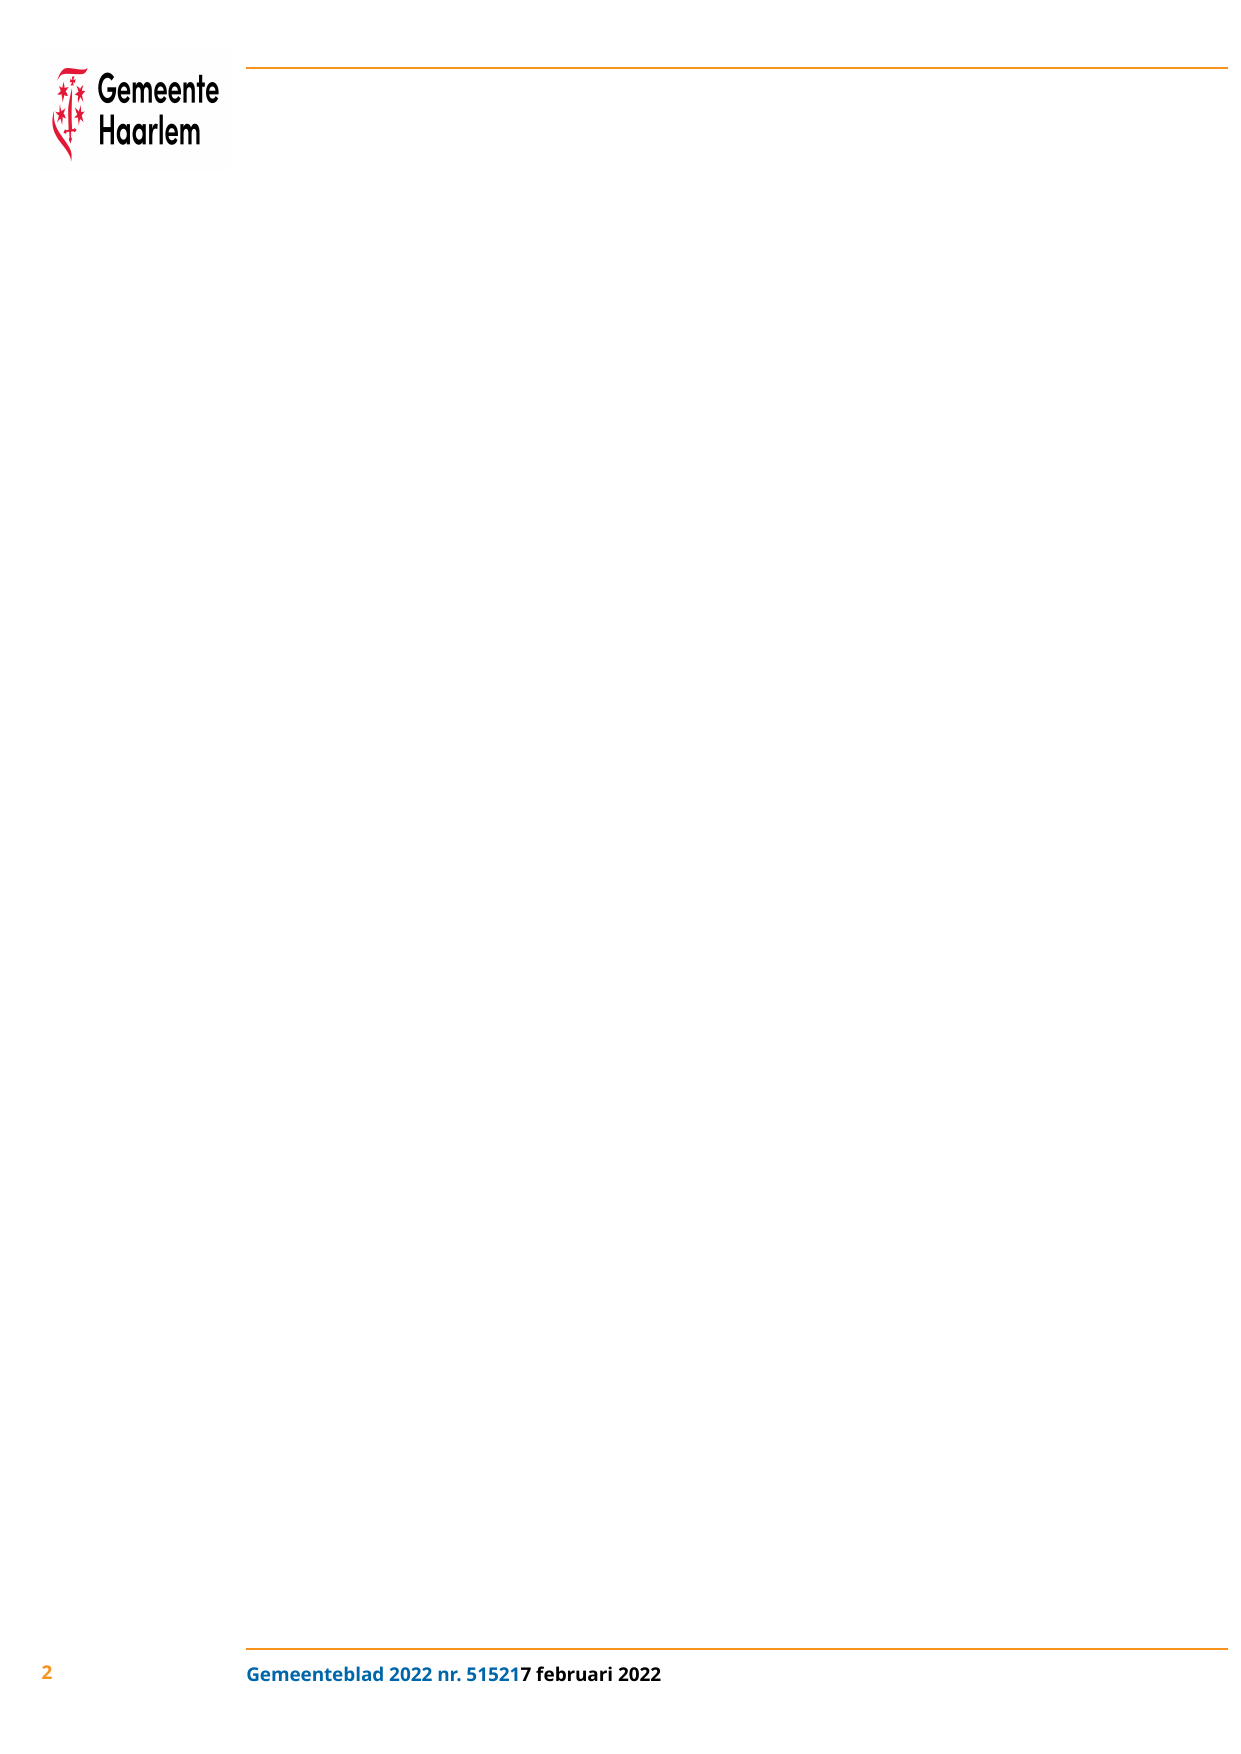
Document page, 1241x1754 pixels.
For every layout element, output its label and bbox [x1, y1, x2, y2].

picture [41, 47, 231, 172]
